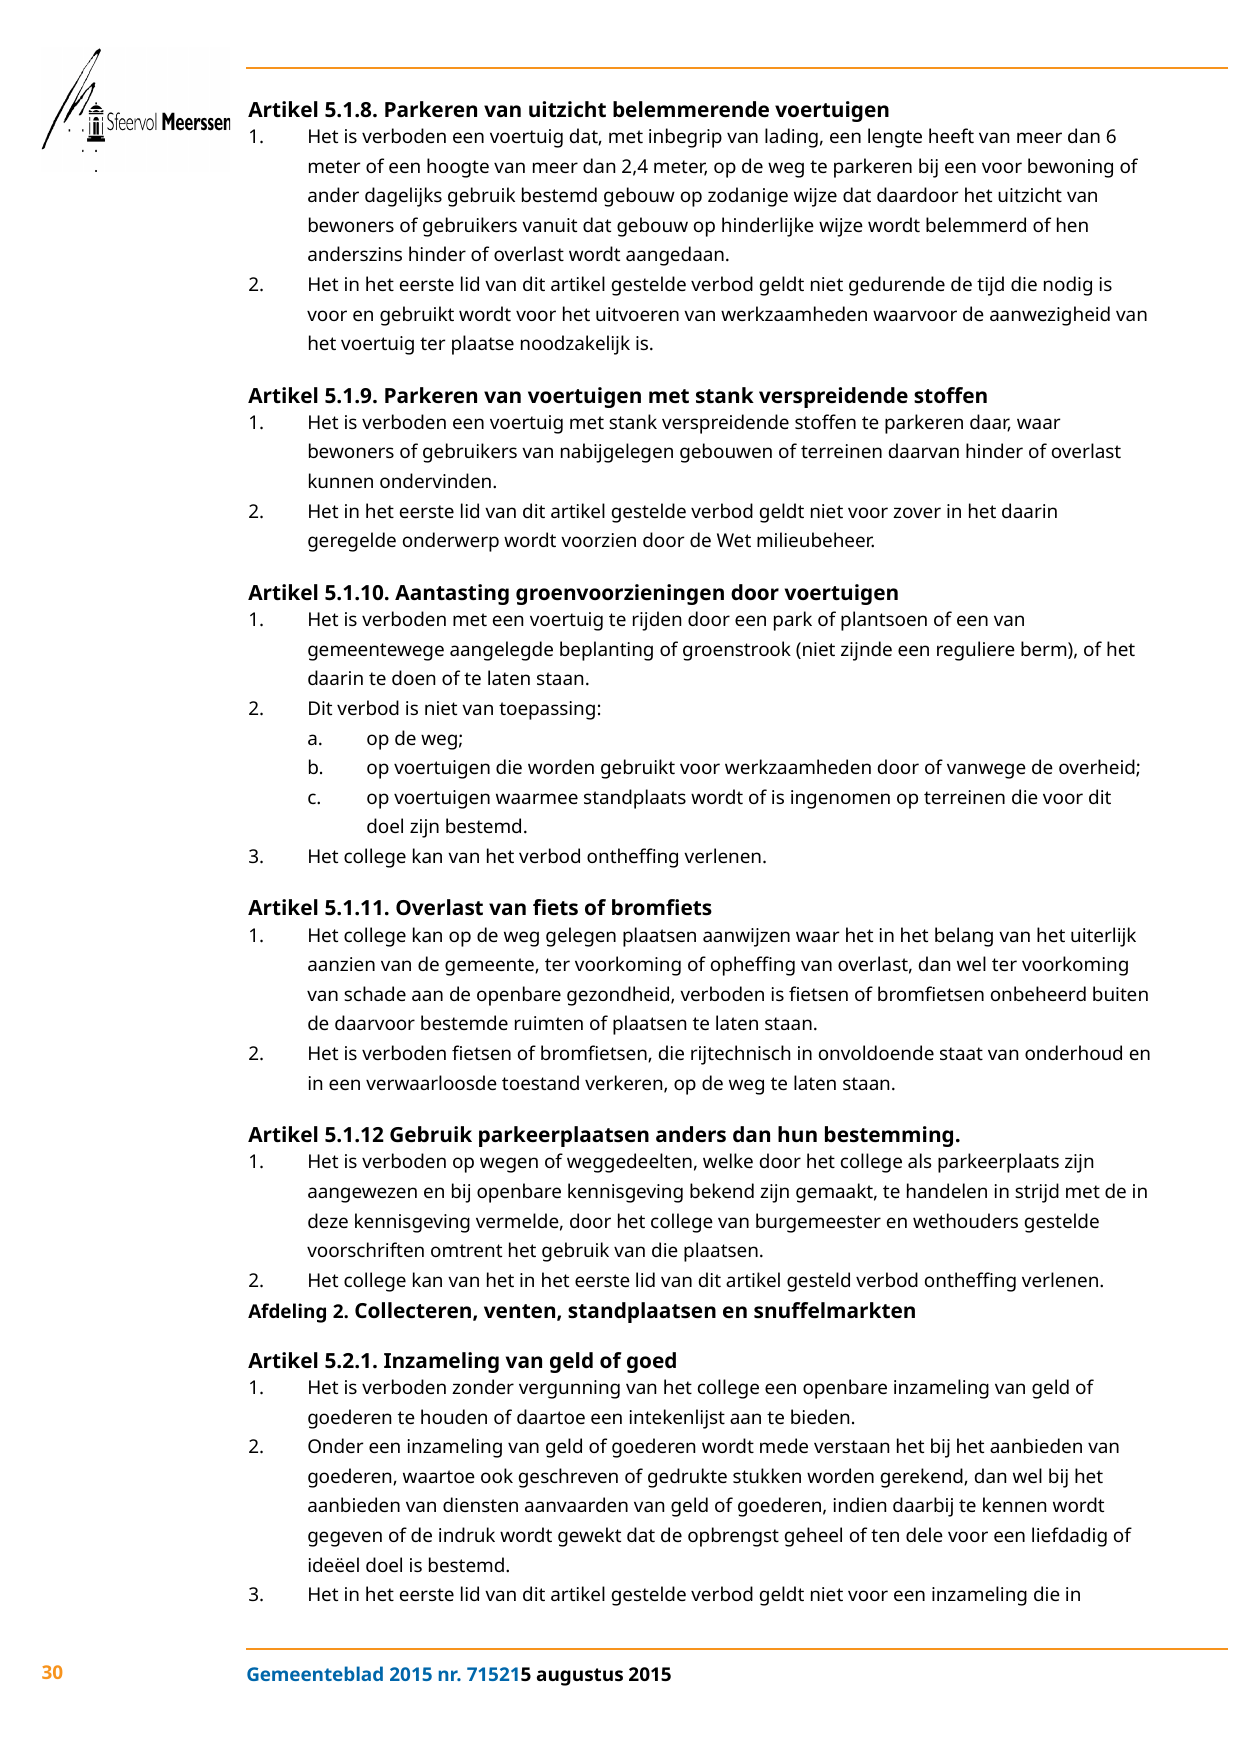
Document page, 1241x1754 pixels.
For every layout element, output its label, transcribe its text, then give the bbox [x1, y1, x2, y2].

list Het college kan van het verbod ontheffing verlenen. [248, 843, 1152, 869]
text Artikel 5.1.8. Parkeren van uitzicht belemmerende voertuigen [248, 95, 1152, 123]
list Het college kan van het in het eerste lid van dit artikel gesteld verbod ontheffing verlenen. [248, 1267, 1152, 1293]
list Het is verboden een voertuig met stank verspreidende stoffen te parkeren daar, waar bewoners of gebruikers van nabijgelegen gebouwen of terreinen daarvan hinder of overlast kunnen ondervinden. [248, 409, 1152, 494]
list Onder een inzameling van geld of goederen wordt mede verstaan het bij het aanbieden van goederen, waartoe ook geschreven of gedrukte stukken worden gerekend, dan wel bij het aanbieden van diensten aanvaarden van geld of goederen, indien daarbij te kennen wordt gegeven of de indruk wordt gewekt dat de opbrengst geheel of ten dele voor een liefdadig of ideëel doel is bestemd. [248, 1433, 1152, 1577]
text Artikel 5.1.11. Overlast van fiets of bromfiets [248, 893, 1152, 922]
text Artikel 5.1.10. Aantasting groenvoorzieningen door voertuigen [248, 578, 1152, 606]
list Het in het eerste lid van dit artikel gestelde verbod geldt niet voor zover in het daarin geregelde onderwerp wordt voorzien door de Wet milieubeheer. [248, 498, 1152, 553]
list Het is verboden fietsen of bromfietsen, die rijtechnisch in onvoldoende staat van onderhoud en in een verwaarloosde toestand verkeren, op de weg te laten staan. [248, 1040, 1152, 1096]
text Artikel 5.1.12 Gebruik parkeerplaatsen anders dan hun bestemming. [248, 1120, 1152, 1149]
list Dit verbod is niet van toepassing: [248, 695, 1152, 721]
list Het is verboden zonder vergunning van het college een openbare inzameling van geld of goederen te houden of daartoe een intekenlijst aan te bieden. [248, 1374, 1152, 1429]
list op de weg; [307, 725, 1152, 750]
list Het is verboden met een voertuig te rijden door een park of plantsoen of een van gemeentewege aangelegde beplanting of groenstrook (niet zijnde een reguliere berm), of het daarin te doen of te laten staan. [248, 606, 1152, 691]
list Het in het eerste lid van dit artikel gestelde verbod geldt niet voor een inzameling die in [248, 1581, 1152, 1607]
list Het college kan op de weg gelegen plaatsen aanwijzen waar het in het belang van het uiterlijk aanzien van de gemeente, ter voorkoming of opheffing van overlast, dan wel ter voorkoming van schade aan de openbare gezondheid, verboden is fietsen of bromfietsen onbeheerd buiten de daarvoor bestemde ruimten of plaatsen te laten staan. [248, 922, 1152, 1036]
picture [41, 47, 231, 172]
list Het is verboden op wegen of weggedeelten, welke door het college als parkeerplaats zijn aangewezen en bij openbare kennisgeving bekend zijn gemaakt, te handelen in strijd met de in deze kennisgeving vermelde, door het college van burgemeester en wethouders gestelde voorschriften omtrent het gebruik van die plaatsen. [248, 1149, 1152, 1263]
text Afdeling 2. Collecteren, venten, standplaatsen en snuffelmarkten [248, 1297, 1152, 1325]
text Artikel 5.2.1. Inzameling van geld of goed [248, 1346, 1152, 1374]
list op voertuigen waarmee standplaats wordt of is ingenomen op terreinen die voor dit doel zijn bestemd. [307, 784, 1152, 839]
list Het in het eerste lid van dit artikel gestelde verbod geldt niet gedurende de tijd die nodig is voor en gebruikt wordt voor het uitvoeren van werkzaamheden waarvoor de aanwezigheid van het voertuig ter plaatse noodzakelijk is. [248, 271, 1152, 356]
text Artikel 5.1.9. Parkeren van voertuigen met stank verspreidende stoffen [248, 381, 1152, 409]
list op voertuigen die worden gebruikt voor werkzaamheden door of vanwege de overheid; [307, 754, 1152, 780]
list Het is verboden een voertuig dat, met inbegrip van lading, een lengte heeft van meer dan 6 meter of een hoogte van meer dan 2,4 meter, op de weg te parkeren bij een voor bewoning of ander dagelijks gebruik bestemd gebouw op zodanige wijze dat daardoor het uitzicht van bewoners of gebruikers vanuit dat gebouw op hinderlijke wijze wordt belemmerd of hen anderszins hinder of overlast wordt aangedaan. [248, 123, 1152, 267]
